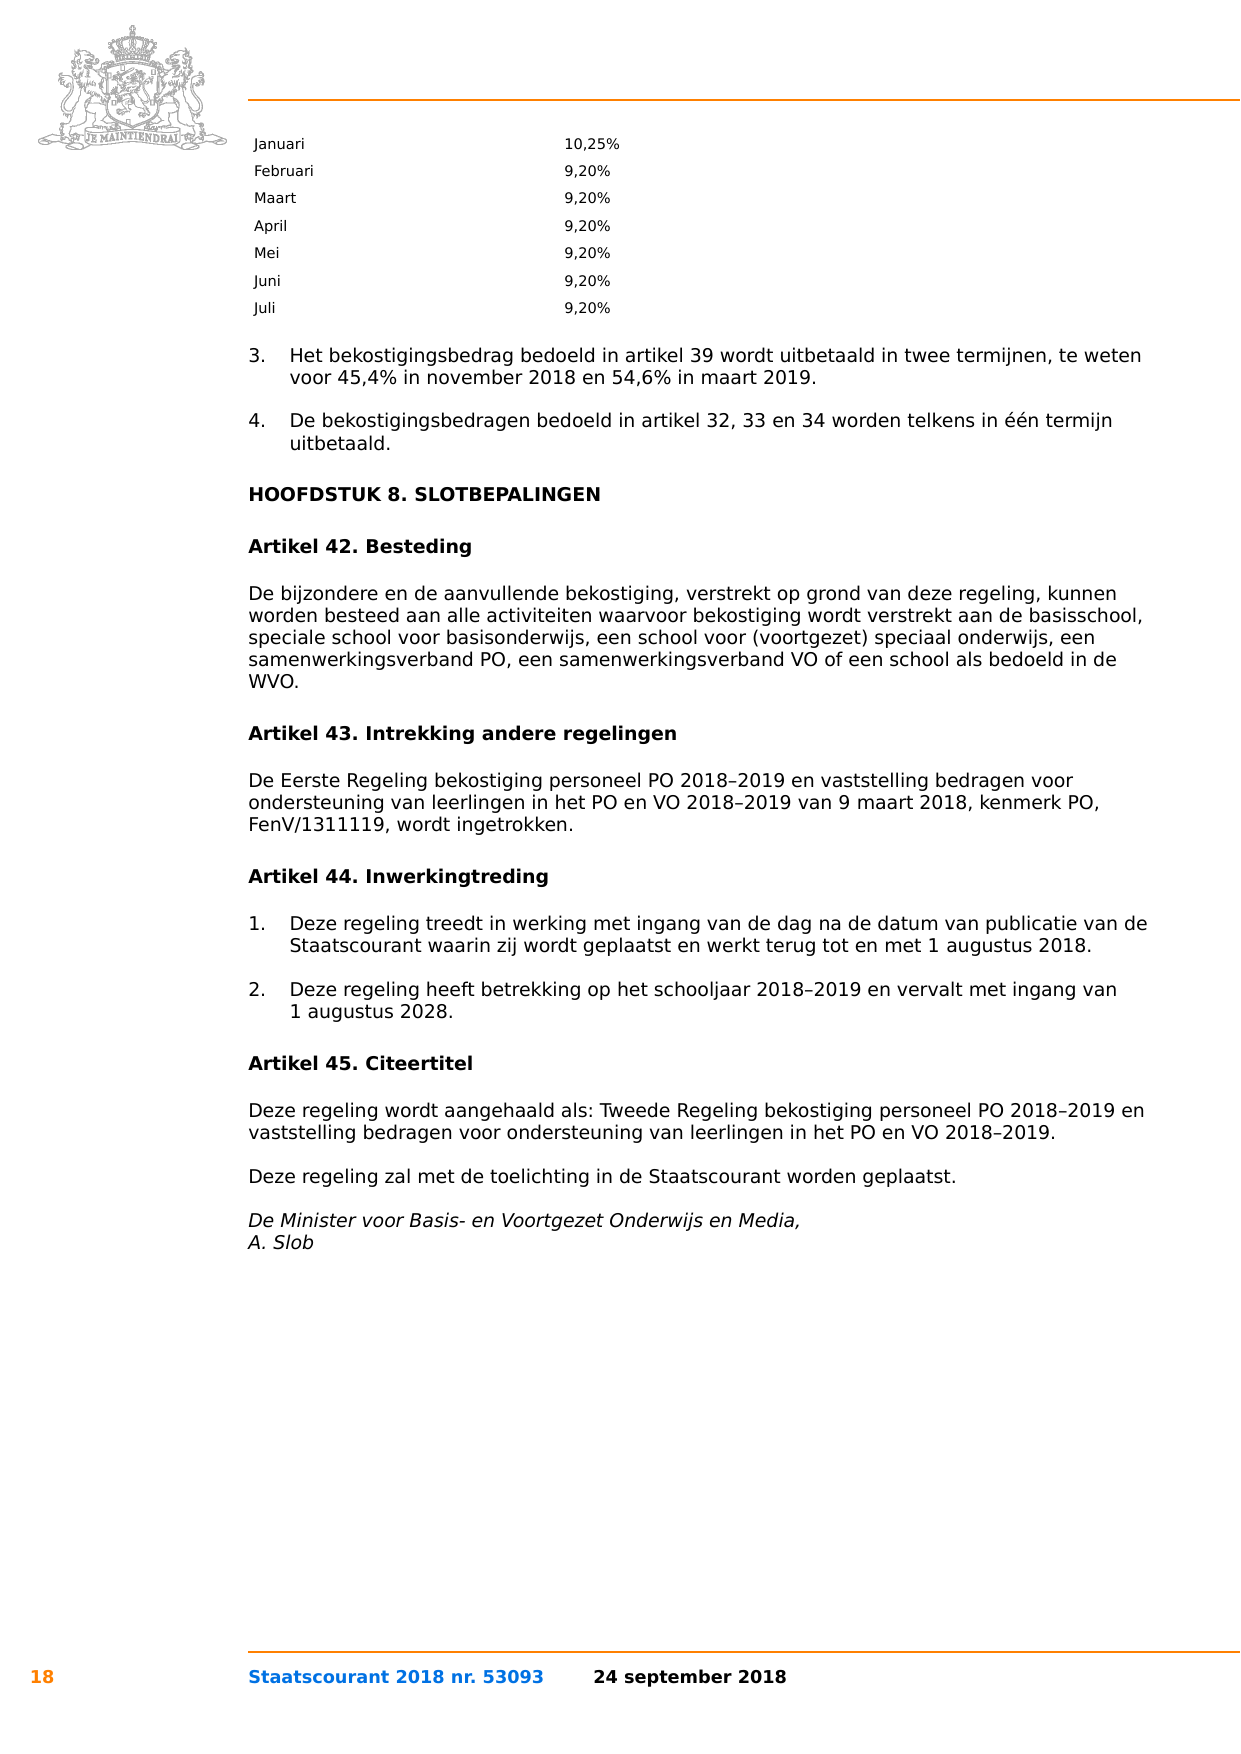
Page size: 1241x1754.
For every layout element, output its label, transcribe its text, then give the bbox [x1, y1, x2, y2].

table_cell 9,20% [559, 268, 1163, 294]
table_cell 10,25% [559, 131, 1163, 157]
subtitle Artikel 44. Inwerkingtreding [248, 866, 1163, 888]
table_cell Mei [249, 241, 558, 267]
table_cell Juni [249, 268, 558, 294]
text De bijzondere en de aanvullende bekostiging, verstrekt op grond van deze regeling, kunnen worden besteed aan alle activiteiten waarvoor bekostiging wordt verstrekt aan de basisschool, speciale school voor basisonderwijs, een school voor (voortgezet) speciaal onderwijs, een samenwerkingsverband PO, een samenwerkingsverband VO of een school als bedoeld in de WVO. [248, 583, 1163, 693]
table_cell Maart [249, 186, 558, 212]
subtitle Artikel 43. Intrekking andere regelingen [248, 723, 1163, 745]
text Deze regeling wordt aangehaald als: Tweede Regeling bekostiging personeel PO 2018–2019 en vaststelling bedragen voor ondersteuning van leerlingen in het PO en VO 2018–2019. [248, 1100, 1163, 1144]
subtitle Artikel 42. Besteding [248, 536, 1163, 558]
table_cell 9,20% [559, 186, 1163, 212]
table_cell Januari [249, 131, 558, 157]
subtitle HOOFDSTUK 8. SLOTBEPALINGEN [248, 484, 1163, 506]
picture [38, 25, 227, 150]
table_cell 9,20% [559, 241, 1163, 267]
table_cell 9,20% [559, 295, 1163, 322]
text Deze regeling zal met de toelichting in de Staatscourant worden geplaatst. [248, 1166, 1163, 1188]
table_cell Februari [249, 158, 558, 185]
table_cell 9,20% [559, 158, 1163, 185]
text De Minister voor Basis- en Voortgezet Onderwijs en Media, A. Slob [248, 1209, 1163, 1253]
text 1. Deze regeling treedt in werking met ingang van de dag na de datum van publicatie van de Staatscourant waarin zij wordt geplaatst en werkt terug tot en met 1 augustus 2018. [248, 913, 1163, 957]
subtitle Artikel 45. Citeertitel [248, 1053, 1163, 1075]
table_cell April [249, 213, 558, 239]
text De Eerste Regeling bekostiging personeel PO 2018–2019 en vaststelling bedragen voor ondersteuning van leerlingen in het PO en VO 2018–2019 van 9 maart 2018, kenmerk PO, FenV/1311119, wordt ingetrokken. [248, 770, 1163, 836]
text 2. Deze regeling heeft betrekking op het schooljaar 2018–2019 en vervalt met ingang van 1 augustus 2028. [248, 979, 1163, 1023]
text 3. Het bekostigingsbedrag bedoeld in artikel 39 wordt uitbetaald in twee termijnen, te weten voor 45,4% in november 2018 en 54,6% in maart 2019. [248, 344, 1163, 388]
text 4. De bekostigingsbedragen bedoeld in artikel 32, 33 en 34 worden telkens in één termijn uitbetaald. [248, 410, 1163, 454]
table_cell Juli [249, 295, 558, 322]
table_cell 9,20% [559, 213, 1163, 239]
